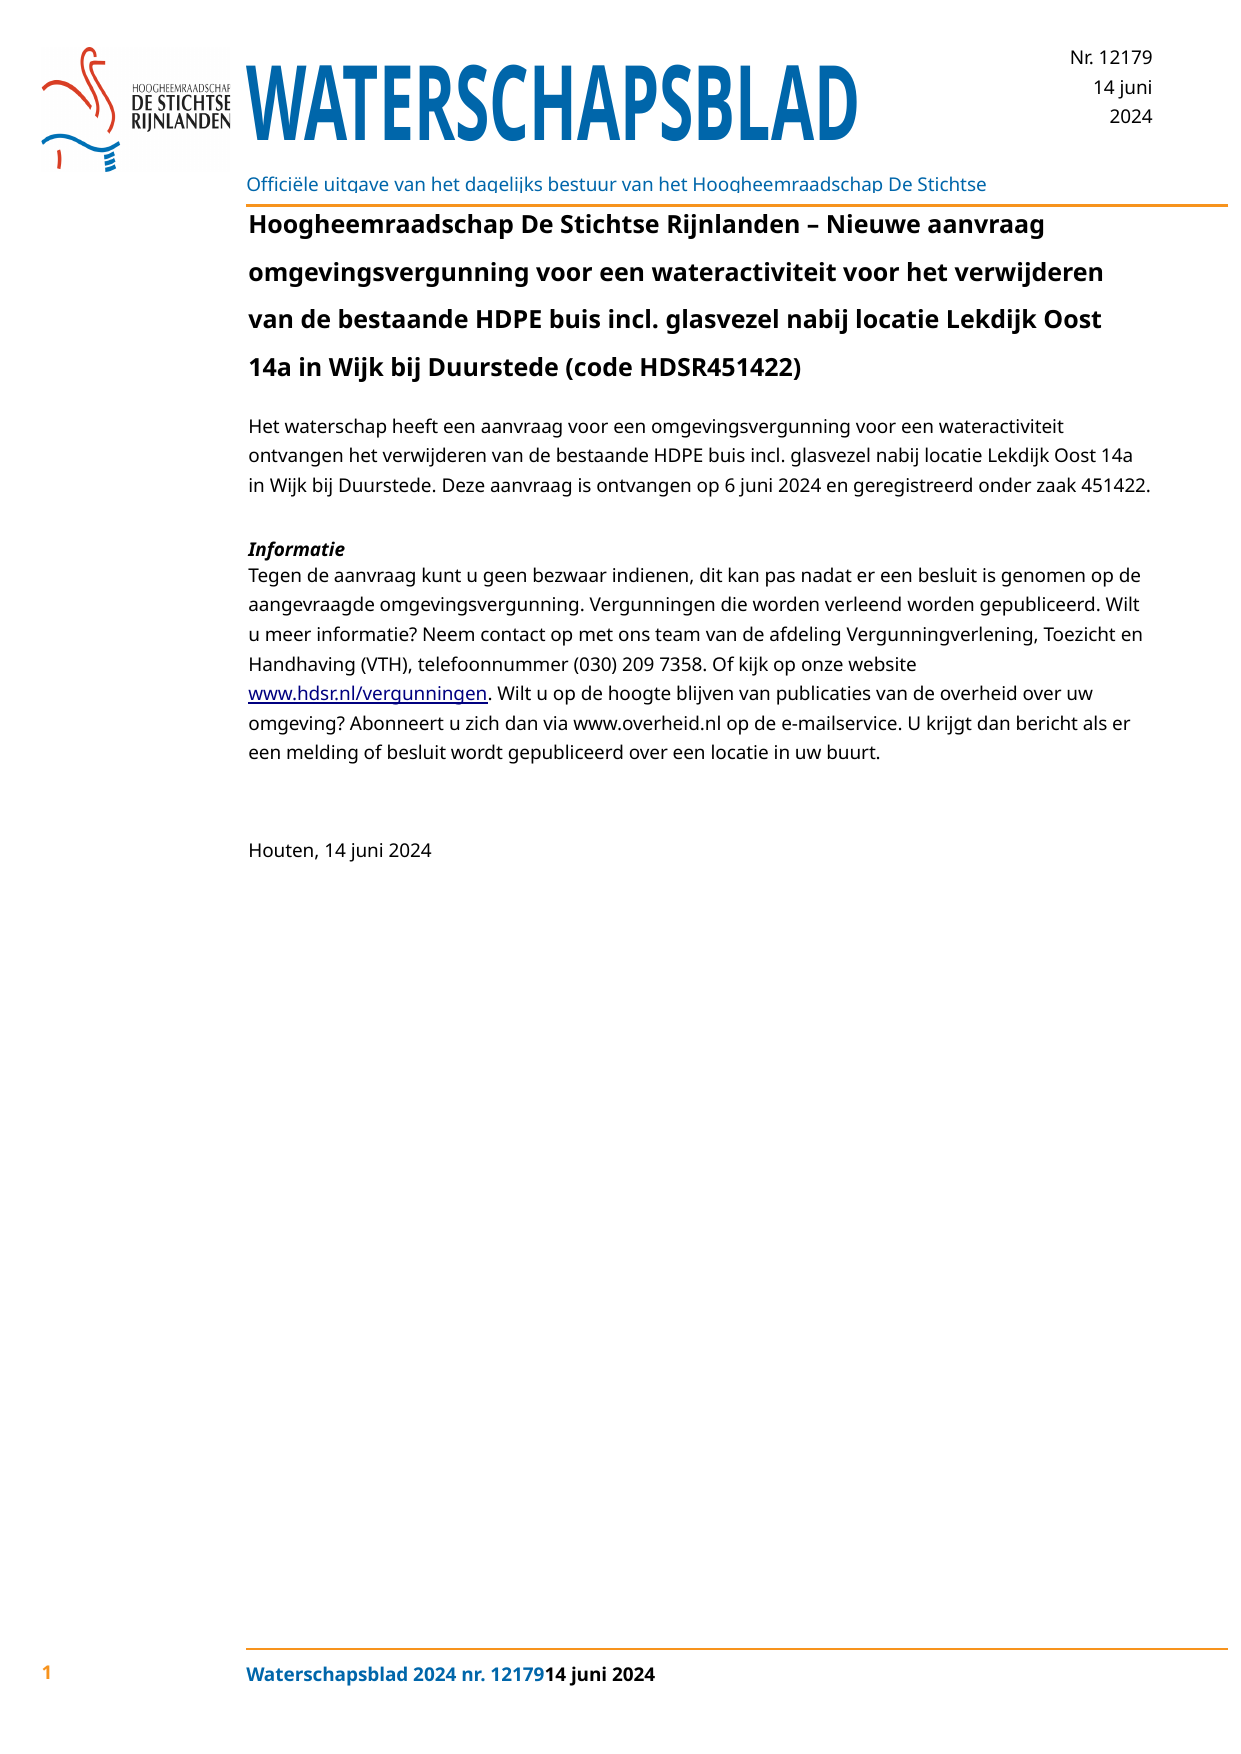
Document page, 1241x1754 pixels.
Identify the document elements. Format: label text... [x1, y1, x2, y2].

text Tegen de aanvraag kunt u geen bezwaar indienen, dit kan pas nadat er een besluit is genomen op de aangevraagde omgevingsvergunning. Vergunningen die worden verleend worden gepubliceerd. Wilt u meer informatie? Neem contact op met ons team van de afdeling Vergunningverlening, Toezicht en Handhaving (VTH), telefoonnummer (030) 209 7358. Of kijk op onze website www.hdsr.nl/vergunningen. Wilt u op de hoogte blijven van publicaties van de overheid over uw omgeving? Abonneert u zich dan via www.overheid.nl op de e-mailservice. U krijgt dan bericht als er een melding of besluit wordt gepubliceerd over een locatie in uw buurt. [248, 562, 1152, 765]
picture [41, 47, 231, 172]
text Hoogheemraadschap De Stichtse Rijnlanden – Nieuwe aanvraag omgevingsvergunning voor een wateractiviteit voor het verwijderen van de bestaande HDPE buis incl. glasvezel nabij locatie Lekdijk Oost 14a in Wijk bij Duurstede (code HDSR451422) [248, 207, 1152, 384]
text Het waterschap heeft een aanvraag voor een omgevingsvergunning voor een wateractiviteit ontvangen het verwijderen van de bestaande HDPE buis incl. glasvezel nabij locatie Lekdijk Oost 14a in Wijk bij Duurstede. Deze aanvraag is ontvangen op 6 juni 2024 en geregistreerd onder zaak 451422. [248, 413, 1152, 498]
text Houten, 14 juni 2024 [248, 838, 1152, 863]
text Informatie [248, 536, 1152, 562]
